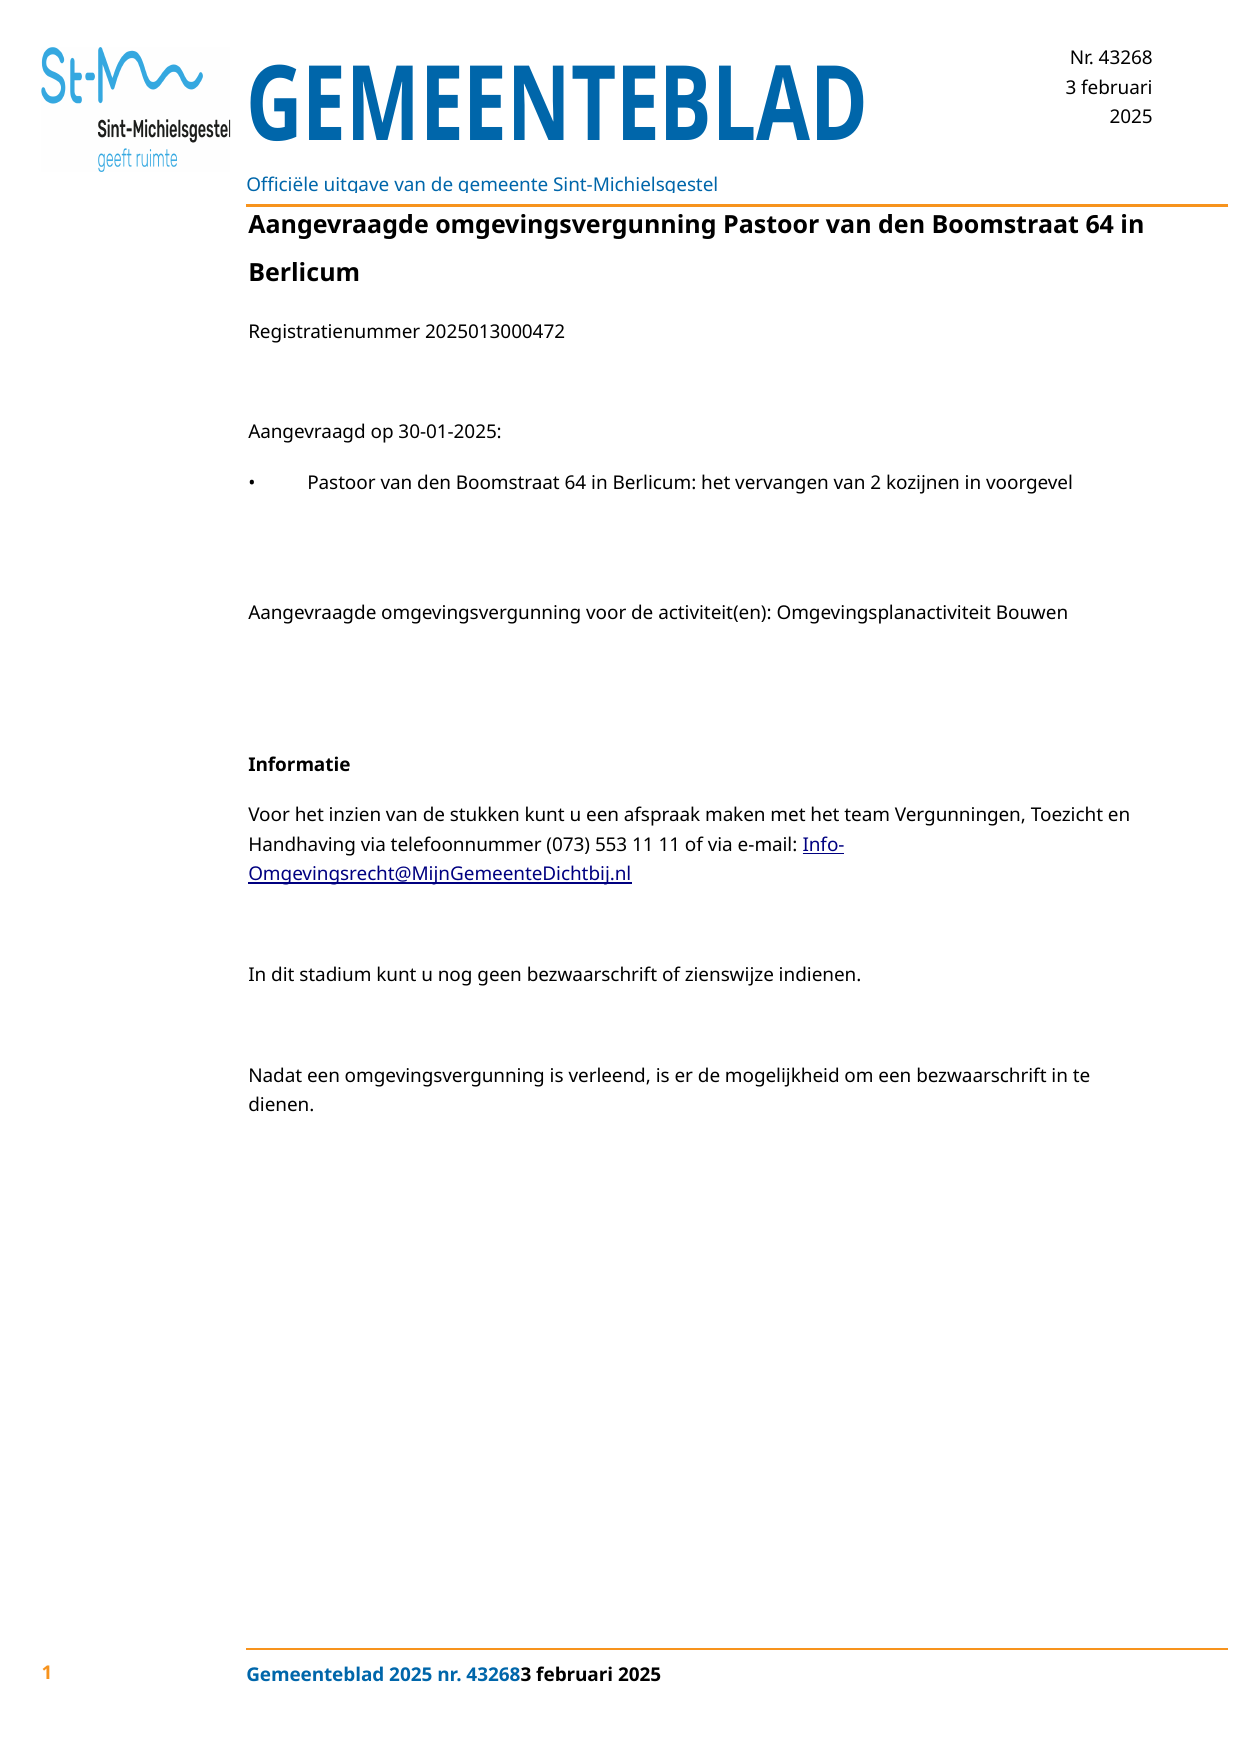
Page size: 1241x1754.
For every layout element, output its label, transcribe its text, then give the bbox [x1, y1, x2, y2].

text Nadat een omgevingsvergunning is verleend, is er de mogelijkheid om een bezwaarschrift in te dienen. [248, 1062, 1152, 1117]
text Aangevraagde omgevingsvergunning voor de activiteit(en): Omgevingsplanactiviteit Bouwen [248, 599, 1152, 625]
picture [41, 47, 231, 172]
text Registratienummer 2025013000472 [248, 318, 1152, 344]
text Voor het inzien van de stukken kunt u een afspraak maken met het team Vergunningen, Toezicht en Handhaving via telefoonnummer (073) 553 11 11 of via e-mail: Info-Omgevingsrecht@MijnGemeenteDichtbij.nl [248, 801, 1152, 886]
text Aangevraagd op 30-01-2025: [248, 419, 1152, 444]
list Pastoor van den Boomstraat 64 in Berlicum: het vervangen van 2 kozijnen in voorgevel [248, 469, 1152, 495]
text Aangevraagde omgevingsvergunning Pastoor van den Boomstraat 64 in Berlicum [248, 207, 1152, 288]
text Informatie [248, 751, 1152, 777]
text In dit stadium kunt u nog geen bezwaarschrift of zienswijze indienen. [248, 961, 1152, 987]
